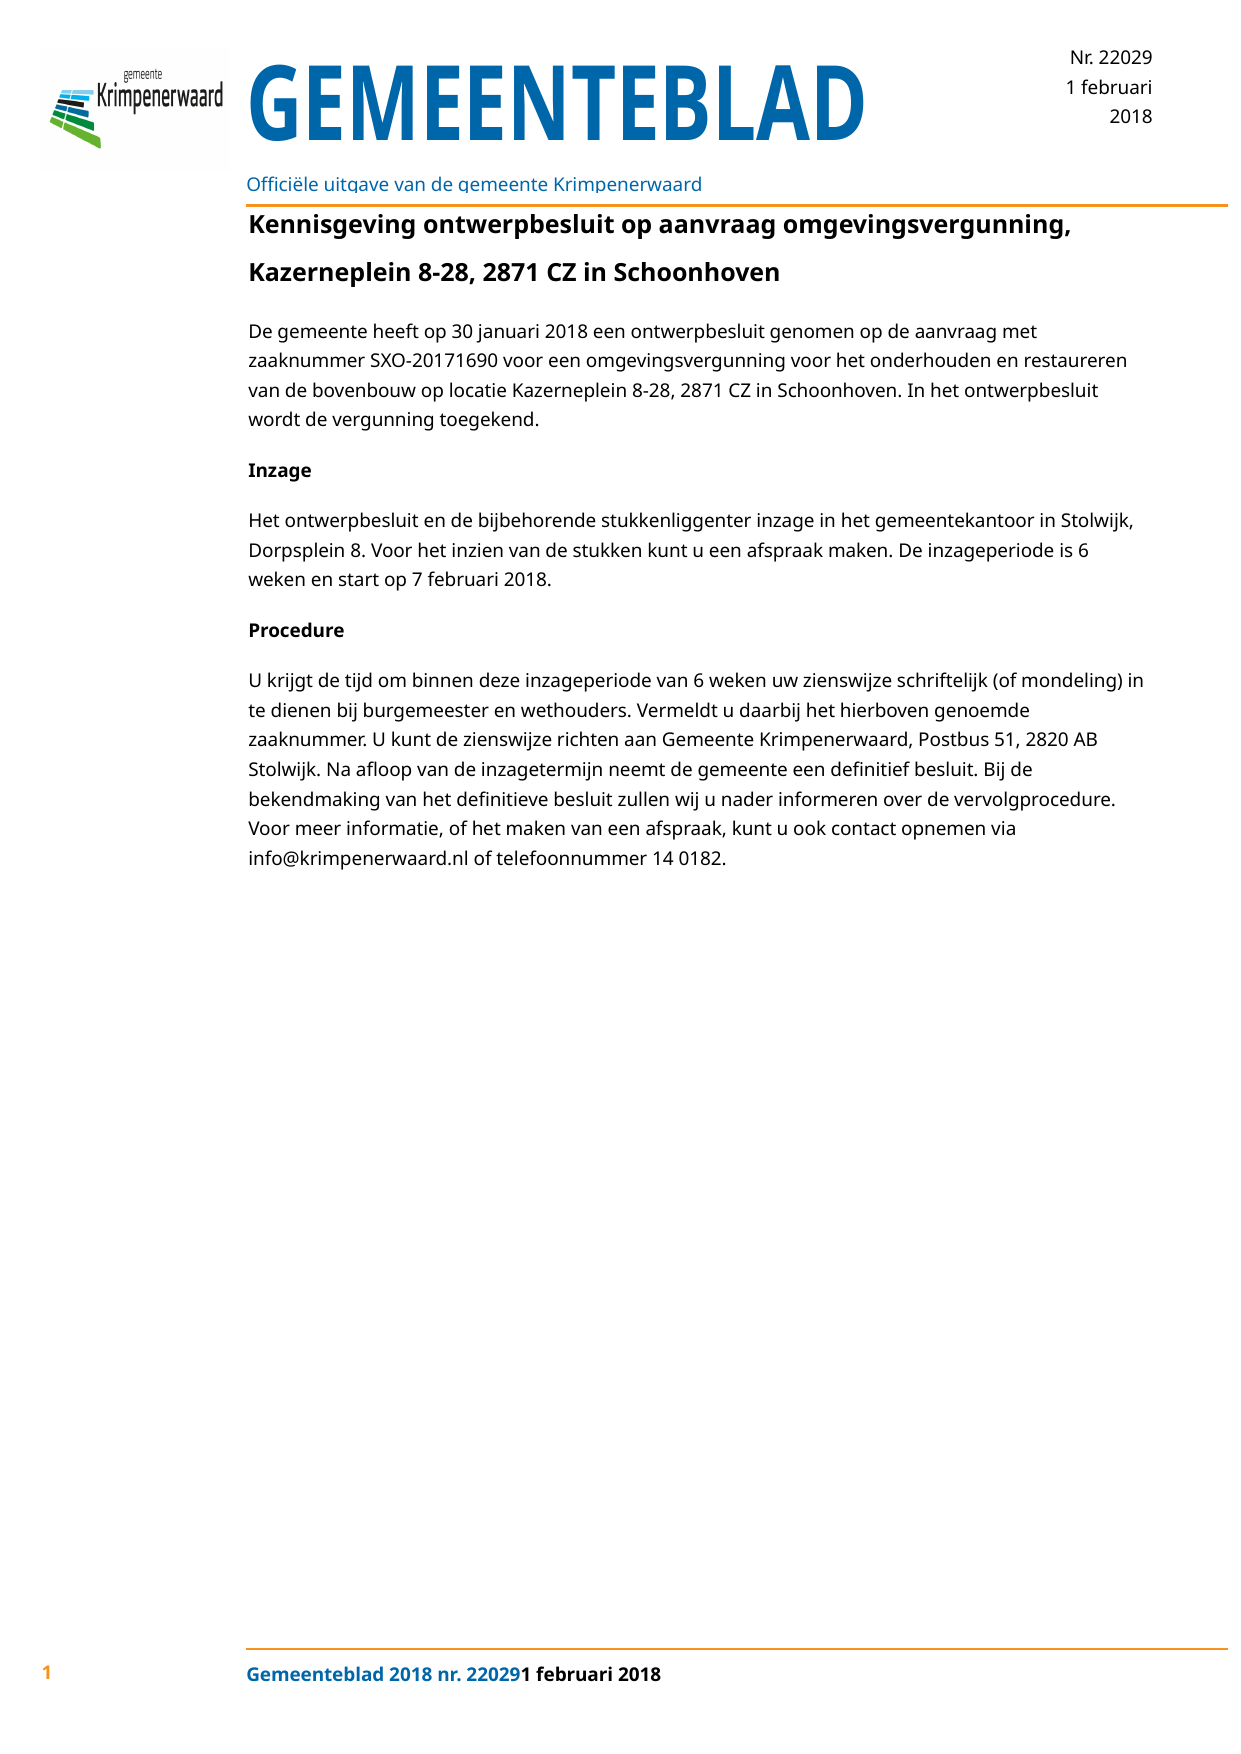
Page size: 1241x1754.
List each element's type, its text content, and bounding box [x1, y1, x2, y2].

text Procedure [248, 617, 1152, 643]
text Inzage [248, 457, 1152, 483]
text U krijgt de tijd om binnen deze inzageperiode van 6 weken uw zienswijze schriftelijk (of mondeling) in te dienen bij burgemeester en wethouders. Vermeldt u daarbij het hierboven genoemde zaaknummer. U kunt de zienswijze richten aan Gemeente Krimpenerwaard, Postbus 51, 2820 AB Stolwijk. Na afloop van de inzagetermijn neemt de gemeente een definitief besluit. Bij de bekendmaking van het definitieve besluit zullen wij u nader informeren over de vervolgprocedure. Voor meer informatie, of het maken van een afspraak, kunt u ook contact opnemen via info@krimpenerwaard.nl of telefoonnummer 14 0182. [248, 667, 1152, 871]
text Kennisgeving ontwerpbesluit op aanvraag omgevingsvergunning, Kazerneplein 8-28, 2871 CZ in Schoonhoven [248, 207, 1152, 288]
text Het ontwerpbesluit en de bijbehorende stukkenliggenter inzage in het gemeentekantoor in Stolwijk, Dorpsplein 8. Voor het inzien van de stukken kunt u een afspraak maken. De inzageperiode is 6 weken en start op 7 februari 2018. [248, 507, 1152, 592]
text De gemeente heeft op 30 januari 2018 een ontwerpbesluit genomen op de aanvraag met zaaknummer SXO-20171690 voor een omgevingsvergunning voor het onderhouden en restaureren van de bovenbouw op locatie Kazerneplein 8-28, 2871 CZ in Schoonhoven. In het ontwerpbesluit wordt de vergunning toegekend. [248, 318, 1152, 432]
picture [41, 47, 231, 172]
